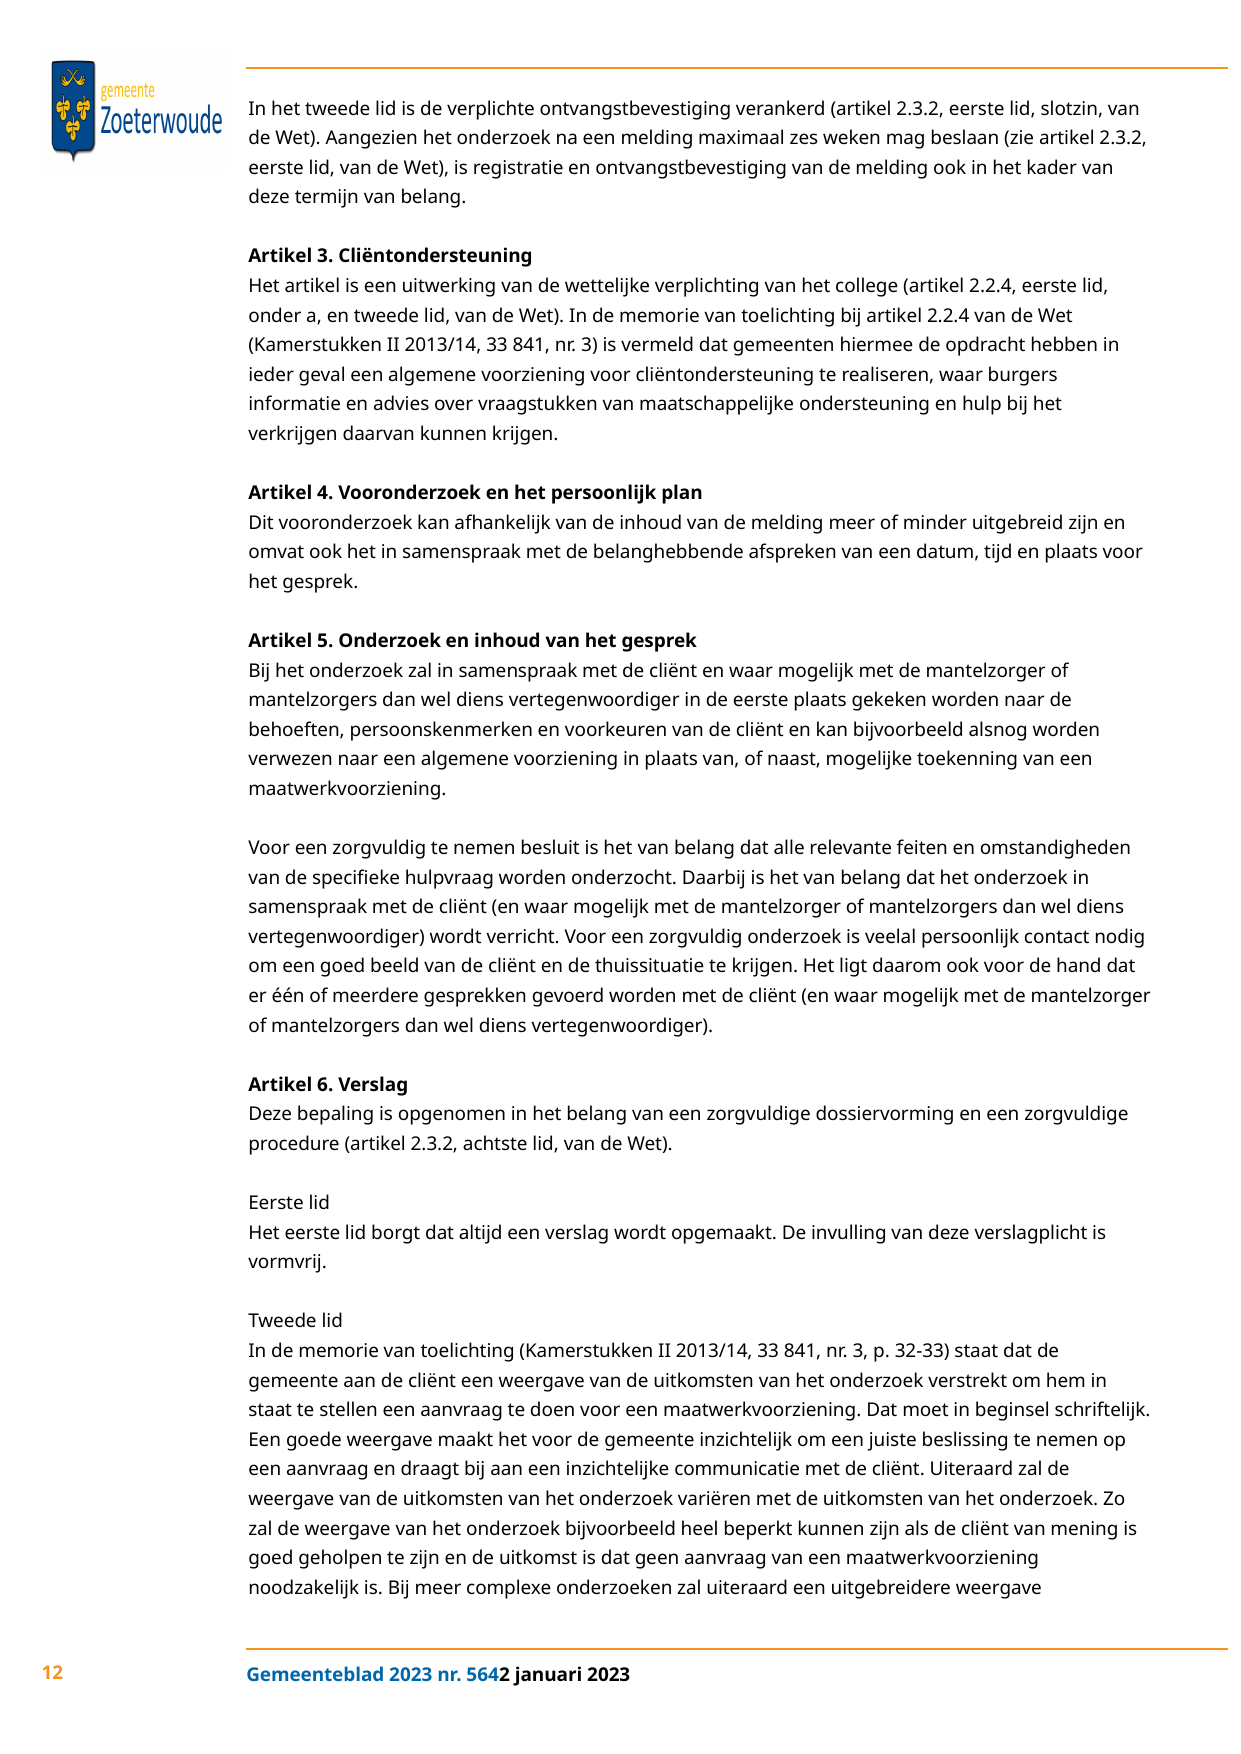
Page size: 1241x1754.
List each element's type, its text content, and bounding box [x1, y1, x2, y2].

text In de memorie van toelichting (Kamerstukken II 2013/14, 33 841, nr. 3, p. 32-33) staat dat de gemeente aan de cliënt een weergave van de uitkomsten van het onderzoek verstrekt om hem in staat te stellen een aanvraag te doen voor een maatwerkvoorziening. Dat moet in beginsel schriftelijk. Een goede weergave maakt het voor de gemeente inzichtelijk om een juiste beslissing te nemen op een aanvraag en draagt bij aan een inzichtelijke communicatie met de cliënt. Uiteraard zal de weergave van de uitkomsten van het onderzoek variëren met de uitkomsten van het onderzoek. Zo zal de weergave van het onderzoek bijvoorbeeld heel beperkt kunnen zijn als de cliënt van mening is goed geholpen te zijn en de uitkomst is dat geen aanvraag van een maatwerkvoorziening noodzakelijk is. Bij meer complexe onderzoeken zal uiteraard een uitgebreidere weergave [248, 1337, 1152, 1600]
text Artikel 3. Cliëntondersteuning [248, 243, 1152, 268]
text Dit vooronderzoek kan afhankelijk van de inhoud van de melding meer of minder uitgebreid zijn en omvat ook het in samenspraak met de belanghebbende afspreken van een datum, tijd en plaats voor het gesprek. [248, 509, 1152, 594]
text In het tweede lid is de verplichte ontvangstbevestiging verankerd (artikel 2.3.2, eerste lid, slotzin, van de Wet). Aangezien het onderzoek na een melding maximaal zes weken mag beslaan (zie artikel 2.3.2, eerste lid, van de Wet), is registratie en ontvangstbevestiging van de melding ook in het kader van deze termijn van belang. [248, 95, 1152, 209]
text Artikel 6. Verslag [248, 1071, 1152, 1097]
text Het eerste lid borgt dat altijd een verslag wordt opgemaakt. De invulling van deze verslagplicht is vormvrij. [248, 1219, 1152, 1274]
text Eerste lid [248, 1189, 1152, 1215]
text Deze bepaling is opgenomen in het belang van een zorgvuldige dossiervorming en een zorgvuldige procedure (artikel 2.3.2, achtste lid, van de Wet). [248, 1101, 1152, 1156]
text Artikel 4. Vooronderzoek en het persoonlijk plan [248, 479, 1152, 505]
text Artikel 5. Onderzoek en inhoud van het gesprek [248, 627, 1152, 653]
text Voor een zorgvuldig te nemen besluit is het van belang dat alle relevante feiten en omstandigheden van de specifieke hulpvraag worden onderzocht. Daarbij is het van belang dat het onderzoek in samenspraak met de cliënt (en waar mogelijk met de mantelzorger of mantelzorgers dan wel diens vertegenwoordiger) wordt verricht. Voor een zorgvuldig onderzoek is veelal persoonlijk contact nodig om een goed beeld van de cliënt en de thuissituatie te krijgen. Het ligt daarom ook voor de hand dat er één of meerdere gesprekken gevoerd worden met de cliënt (en waar mogelijk met de mantelzorger of mantelzorgers dan wel diens vertegenwoordiger). [248, 834, 1152, 1038]
text Het artikel is een uitwerking van de wettelijke verplichting van het college (artikel 2.2.4, eerste lid, onder a, en tweede lid, van de Wet). In de memorie van toelichting bij artikel 2.2.4 van de Wet (Kamerstukken II 2013/14, 33 841, nr. 3) is vermeld dat gemeenten hiermee de opdracht hebben in ieder geval een algemene voorziening voor cliëntondersteuning te realiseren, waar burgers informatie en advies over vraagstukken van maatschappelijke ondersteuning en hulp bij het verkrijgen daarvan kunnen krijgen. [248, 272, 1152, 446]
picture [41, 47, 231, 172]
text Tweede lid [248, 1308, 1152, 1333]
text Bij het onderzoek zal in samenspraak met de cliënt en waar mogelijk met de mantelzorger of mantelzorgers dan wel diens vertegenwoordiger in de eerste plaats gekeken worden naar de behoeften, persoonskenmerken en voorkeuren van de cliënt en kan bijvoorbeeld alsnog worden verwezen naar een algemene voorziening in plaats van, of naast, mogelijke toekenning van een maatwerkvoorziening. [248, 657, 1152, 801]
